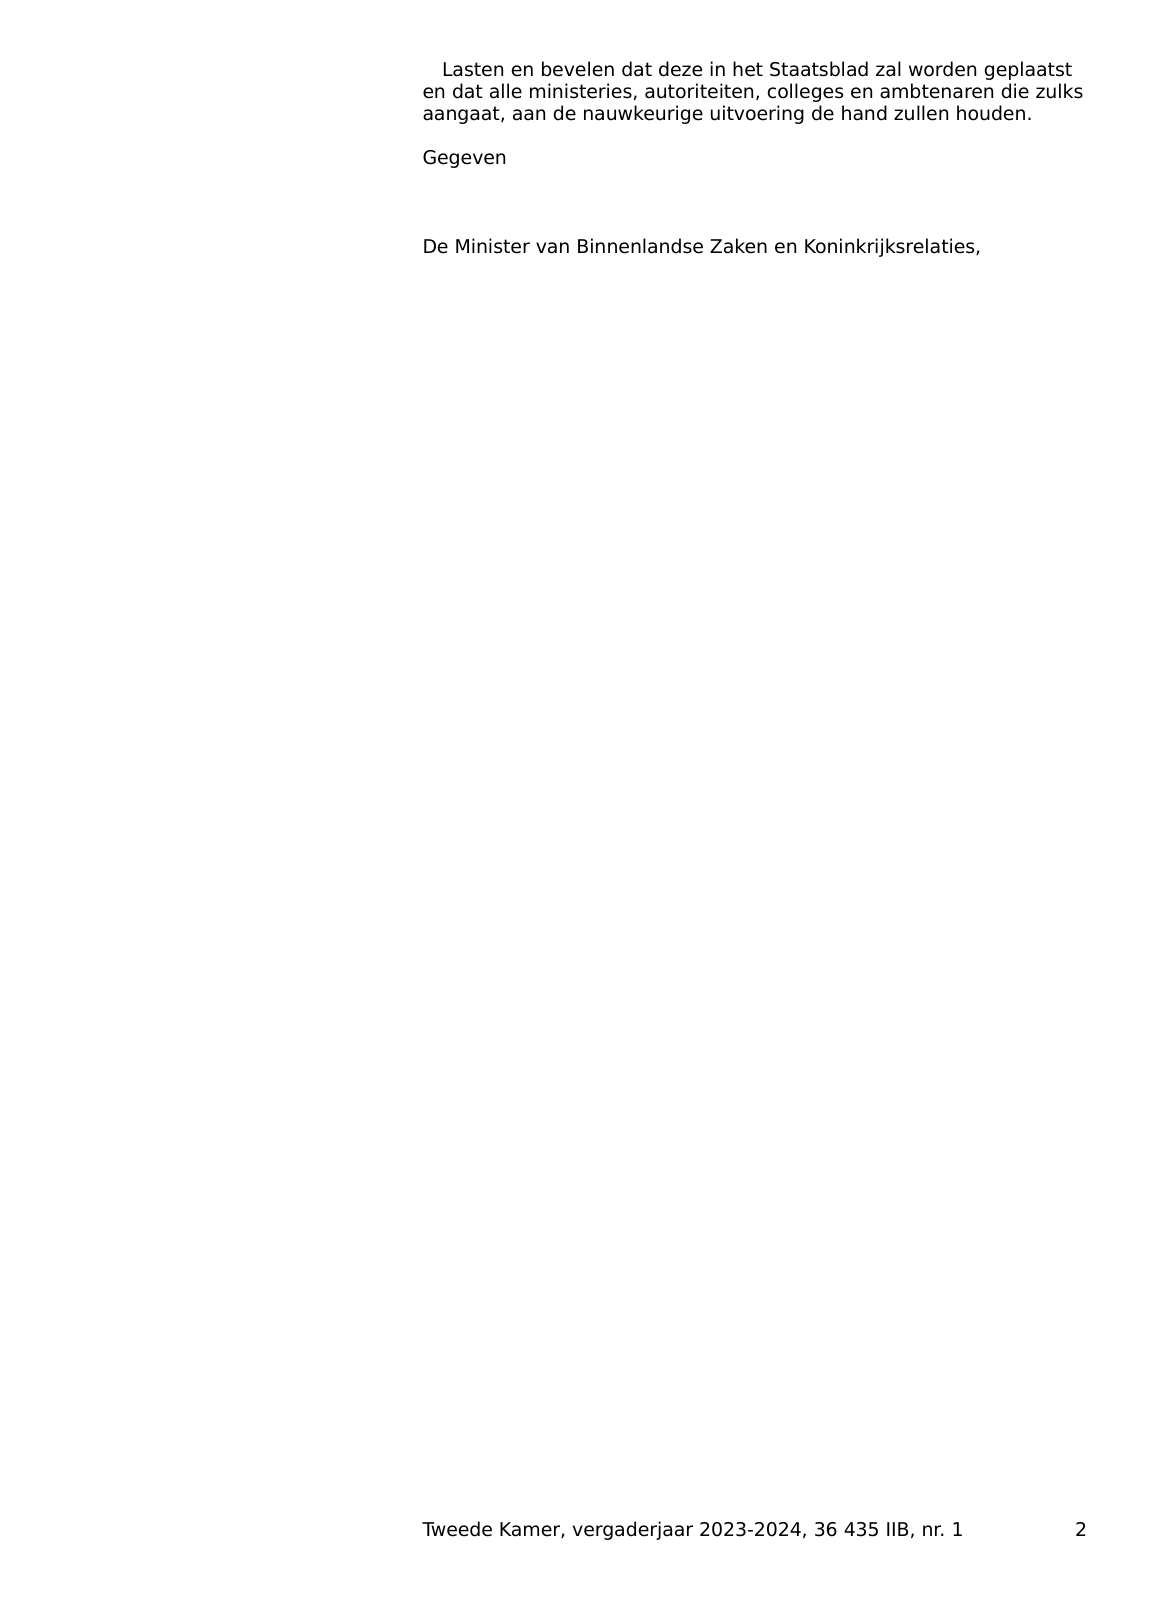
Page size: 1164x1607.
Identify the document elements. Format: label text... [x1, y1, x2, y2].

text Gegeven [422, 147, 1087, 169]
text Lasten en bevelen dat deze in het Staatsblad zal worden geplaatst en dat alle ministeries, autoriteiten, colleges en ambtenaren die zulks aangaat, aan de nauwkeurige uitvoering de hand zullen houden. [422, 59, 1087, 125]
text De Minister van Binnenlandse Zaken en Koninkrijksrelaties, [422, 236, 1087, 258]
